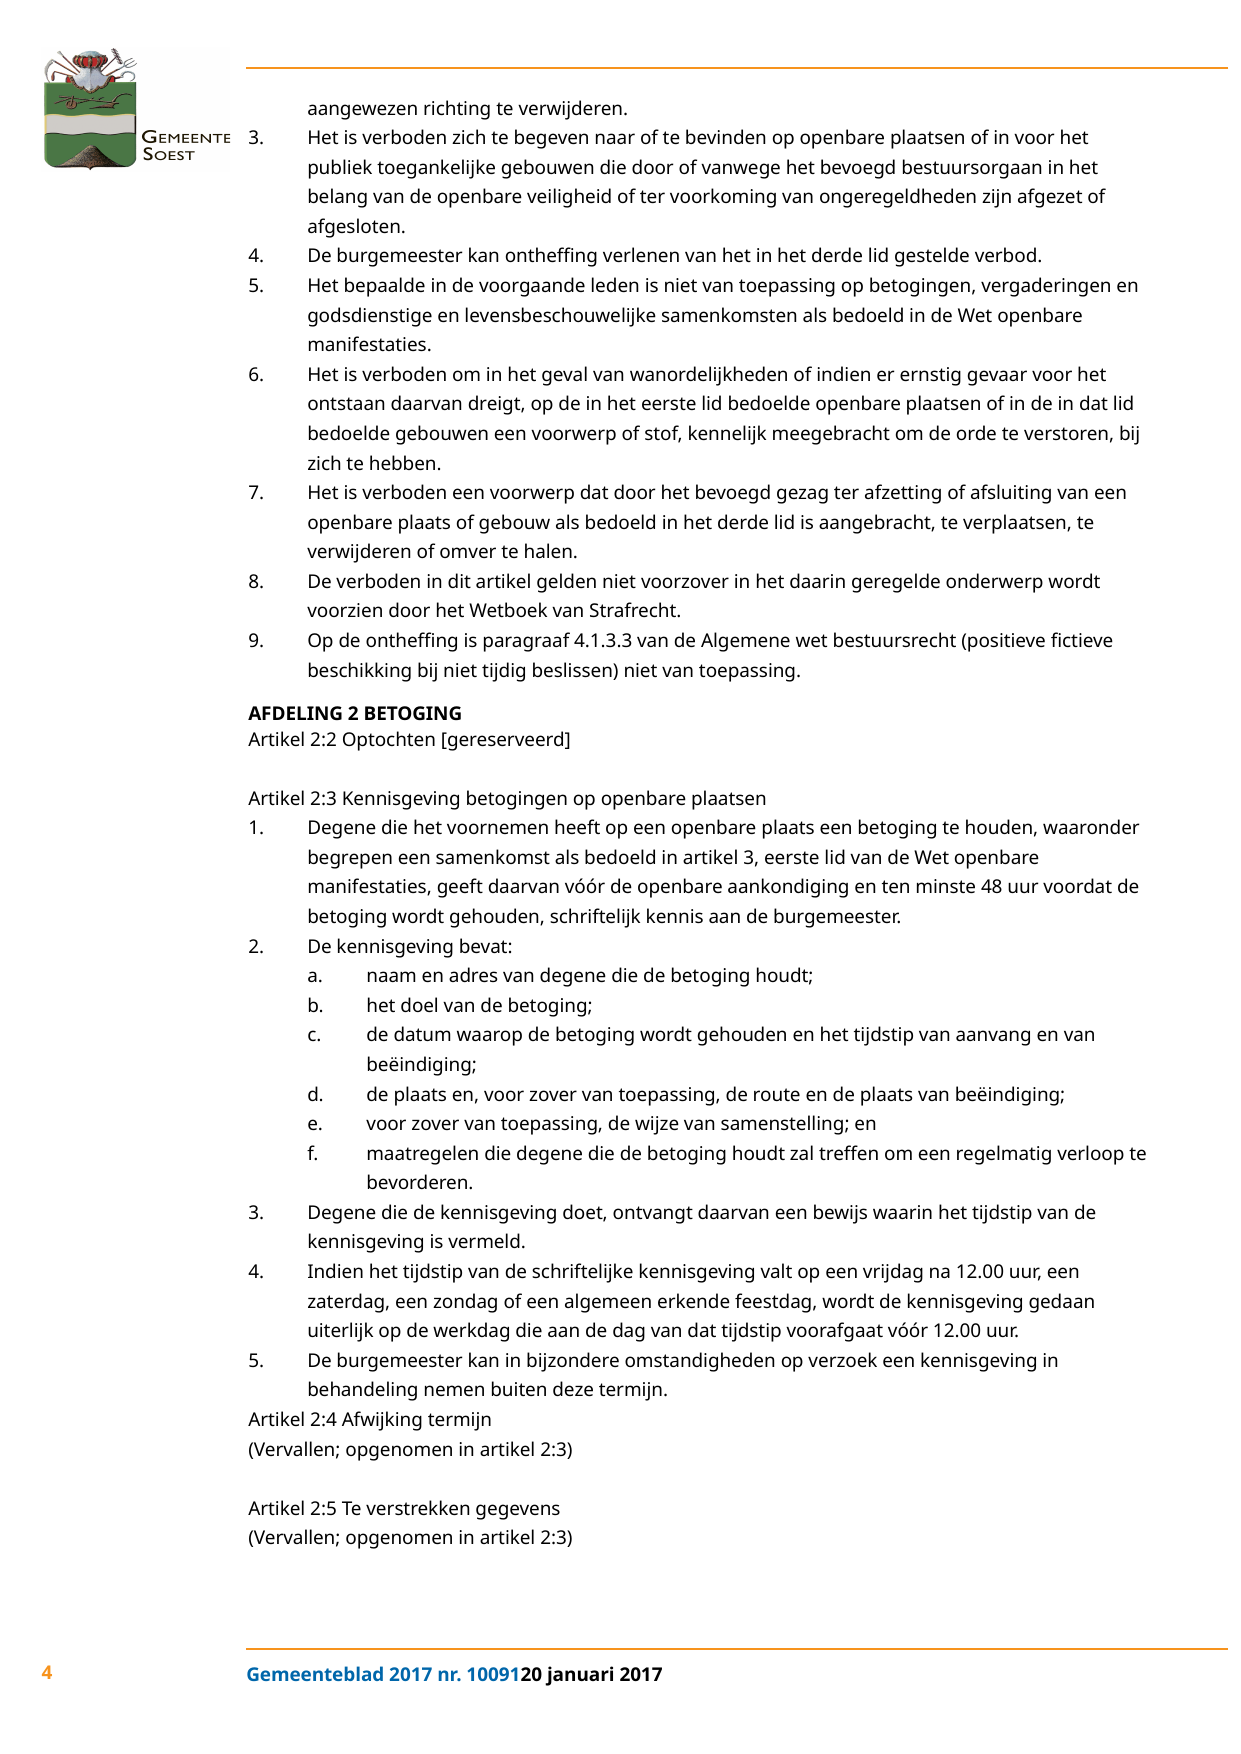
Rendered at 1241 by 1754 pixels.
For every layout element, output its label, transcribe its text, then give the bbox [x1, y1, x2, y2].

list Het bepaalde in de voorgaande leden is niet van toepassing op betogingen, vergaderingen en godsdienstige en levensbeschouwelijke samenkomsten als bedoeld in de Wet openbare manifestaties. [248, 272, 1152, 357]
list De burgemeester kan ontheffing verlenen van het in het derde lid gestelde verbod. [248, 243, 1152, 268]
list Het is verboden om in het geval van wanordelijkheden of indien er ernstig gevaar voor het ontstaan daarvan dreigt, op de in het eerste lid bedoelde openbare plaatsen of in de in dat lid bedoelde gebouwen een voorwerp of stof, kennelijk meegebracht om de orde te verstoren, bij zich te hebben. [248, 361, 1152, 476]
list de plaats en, voor zover van toepassing, de route en de plaats van beëindiging; [307, 1081, 1152, 1106]
text Artikel 2:3 Kennisgeving betogingen op openbare plaatsen [248, 785, 1152, 811]
list Het is verboden een voorwerp dat door het bevoegd gezag ter afzetting of afsluiting van een openbare plaats of gebouw als bedoeld in het derde lid is aangebracht, te verplaatsen, te verwijderen of omver te halen. [248, 479, 1152, 564]
list maatregelen die degene die de betoging houdt zal treffen om een regelmatig verloop te bevorderen. [307, 1140, 1152, 1195]
text AFDELING 2 BETOGING [248, 700, 1152, 726]
list voor zover van toepassing, de wijze van samenstelling; en [307, 1110, 1152, 1136]
list Op de ontheffing is paragraaf 4.1.3.3 van de Algemene wet bestuursrecht (positieve fictieve beschikking bij niet tijdig beslissen) niet van toepassing. [248, 627, 1152, 683]
list Degene die het voornemen heeft op een openbare plaats een betoging te houden, waaronder begrepen een samenkomst als bedoeld in artikel 3, eerste lid van de Wet openbare manifestaties, geeft daarvan vóór de openbare aankondiging en ten minste 48 uur voordat de betoging wordt gehouden, schriftelijk kennis aan de burgemeester. [248, 814, 1152, 929]
text (Vervallen; opgenomen in artikel 2:3) [248, 1524, 1152, 1550]
list De kennisgeving bevat: [248, 933, 1152, 958]
list De verboden in dit artikel gelden niet voorzover in het daarin geregelde onderwerp wordt voorzien door het Wetboek van Strafrecht. [248, 568, 1152, 623]
list Het is verboden zich te begeven naar of te bevinden op openbare plaatsen of in voor het publiek toegankelijke gebouwen die door of vanwege het bevoegd bestuursorgaan in het belang van de openbare veiligheid of ter voorkoming van ongeregeldheden zijn afgezet of afgesloten. [248, 124, 1152, 239]
list Indien het tijdstip van de schriftelijke kennisgeving valt op een vrijdag na 12.00 uur, een zaterdag, een zondag of een algemeen erkende feestdag, wordt de kennisgeving gedaan uiterlijk op de werkdag die aan de dag van dat tijdstip voorafgaat vóór 12.00 uur. [248, 1258, 1152, 1343]
list De burgemeester kan in bijzondere omstandigheden op verzoek een kennisgeving in behandeling nemen buiten deze termijn. [248, 1347, 1152, 1402]
text (Vervallen; opgenomen in artikel 2:3) [248, 1436, 1152, 1461]
list naam en adres van degene die de betoging houdt; [307, 962, 1152, 988]
list Degene die de kennisgeving doet, ontvangt daarvan een bewijs waarin het tijdstip van de kennisgeving is vermeld. [248, 1199, 1152, 1254]
list de datum waarop de betoging wordt gehouden en het tijdstip van aanvang en van beëindiging; [307, 1022, 1152, 1077]
text Artikel 2:5 Te verstrekken gegevens [248, 1495, 1152, 1521]
list aangewezen richting te verwijderen. [248, 95, 1152, 121]
text Artikel 2:4 Afwijking termijn [248, 1406, 1152, 1432]
picture [41, 47, 231, 172]
text Artikel 2:2 Optochten [gereserveerd] [248, 726, 1152, 751]
list het doel van de betoging; [307, 992, 1152, 1018]
